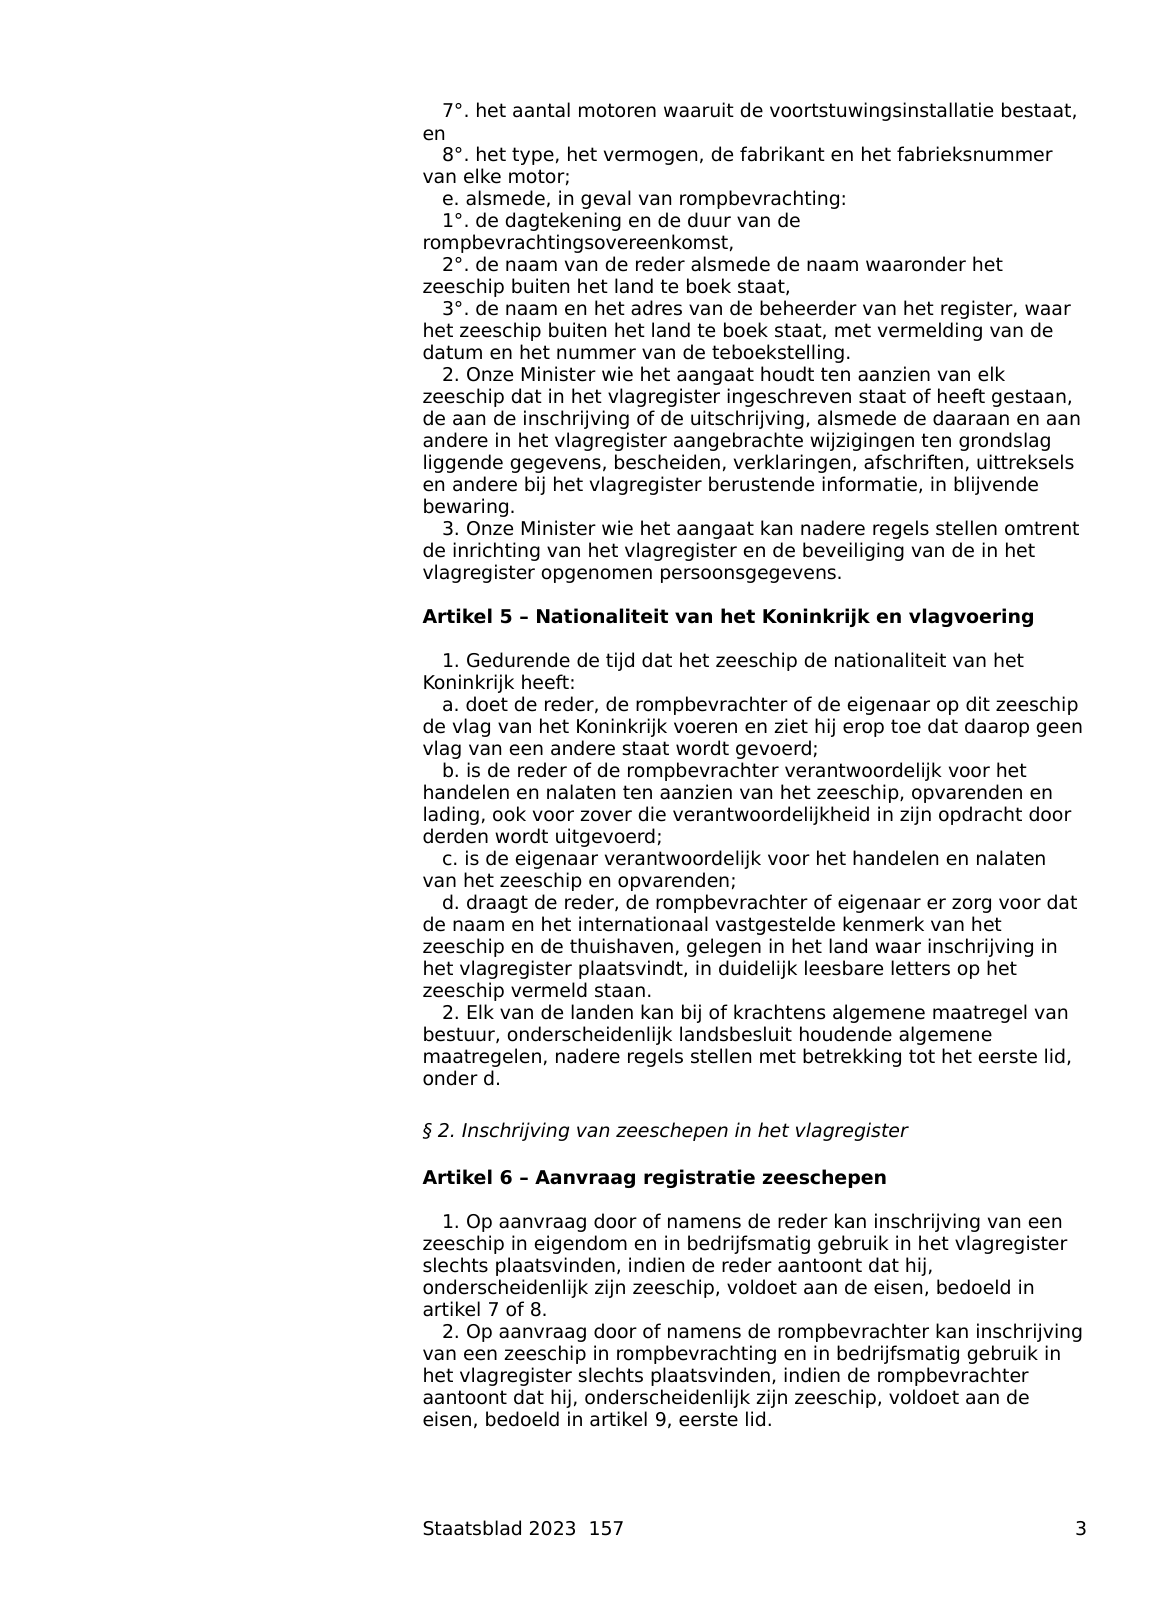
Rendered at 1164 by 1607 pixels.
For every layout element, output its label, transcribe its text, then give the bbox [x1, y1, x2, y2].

text 7°. het aantal motoren waaruit de voortstuwingsinstallatie bestaat, en [422, 100, 1087, 144]
text 8°. het type, het vermogen, de fabrikant en het fabrieksnummer van elke motor; [422, 144, 1087, 188]
text 1°. de dagtekening en de duur van de rompbevrachtingsovereenkomst, [422, 210, 1087, 254]
subtitle Artikel 5 – Nationaliteit van het Koninkrijk en vlagvoering [422, 606, 1087, 628]
text 2°. de naam van de reder alsmede de naam waaronder het zeeschip buiten het land te boek staat, [422, 254, 1087, 298]
subtitle § 2. Inschrijving van zeeschepen in het vlagregister [422, 1120, 1087, 1142]
text 2. Op aanvraag door of namens de rompbevrachter kan inschrijving van een zeeschip in rompbevrachting en in bedrijfsmatig gebruik in het vlagregister slechts plaatsvinden, indien de rompbevrachter aantoont dat hij, onderscheidenlijk zijn zeeschip, voldoet aan de eisen, bedoeld in artikel 9, eerste lid. [422, 1321, 1087, 1431]
text e. alsmede, in geval van rompbevrachting: [422, 188, 1087, 210]
text 1. Gedurende de tijd dat het zeeschip de nationaliteit van het Koninkrijk heeft: [422, 650, 1087, 694]
text 3°. de naam en het adres van de beheerder van het register, waar het zeeschip buiten het land te boek staat, met vermelding van de datum en het nummer van de teboekstelling. [422, 298, 1087, 364]
text 3. Onze Minister wie het aangaat kan nadere regels stellen omtrent de inrichting van het vlagregister en de beveiliging van de in het vlagregister opgenomen persoonsgegevens. [422, 518, 1087, 584]
text a. doet de reder, de rompbevrachter of de eigenaar op dit zeeschip de vlag van het Koninkrijk voeren en ziet hij erop toe dat daarop geen vlag van een andere staat wordt gevoerd; [422, 694, 1087, 760]
subtitle Artikel 6 – Aanvraag registratie zeeschepen [422, 1167, 1087, 1189]
text 2. Elk van de landen kan bij of krachtens algemene maatregel van bestuur, onderscheidenlijk landsbesluit houdende algemene maatregelen, nadere regels stellen met betrekking tot het eerste lid, onder d. [422, 1002, 1087, 1090]
text 1. Op aanvraag door of namens de reder kan inschrijving van een zeeschip in eigendom en in bedrijfsmatig gebruik in het vlagregister slechts plaatsvinden, indien de reder aantoont dat hij, onderscheidenlijk zijn zeeschip, voldoet aan de eisen, bedoeld in artikel 7 of 8. [422, 1211, 1087, 1321]
text d. draagt de reder, de rompbevrachter of eigenaar er zorg voor dat de naam en het internationaal vastgestelde kenmerk van het zeeschip en de thuishaven, gelegen in het land waar inschrijving in het vlagregister plaatsvindt, in duidelijk leesbare letters op het zeeschip vermeld staan. [422, 892, 1087, 1002]
text c. is de eigenaar verantwoordelijk voor het handelen en nalaten van het zeeschip en opvarenden; [422, 848, 1087, 892]
text 2. Onze Minister wie het aangaat houdt ten aanzien van elk zeeschip dat in het vlagregister ingeschreven staat of heeft gestaan, de aan de inschrijving of de uitschrijving, alsmede de daaraan en aan andere in het vlagregister aangebrachte wijzigingen ten grondslag liggende gegevens, bescheiden, verklaringen, afschriften, uittreksels en andere bij het vlagregister berustende informatie, in blijvende bewaring. [422, 364, 1087, 518]
text b. is de reder of de rompbevrachter verantwoordelijk voor het handelen en nalaten ten aanzien van het zeeschip, opvarenden en lading, ook voor zover die verantwoordelijkheid in zijn opdracht door derden wordt uitgevoerd; [422, 760, 1087, 848]
